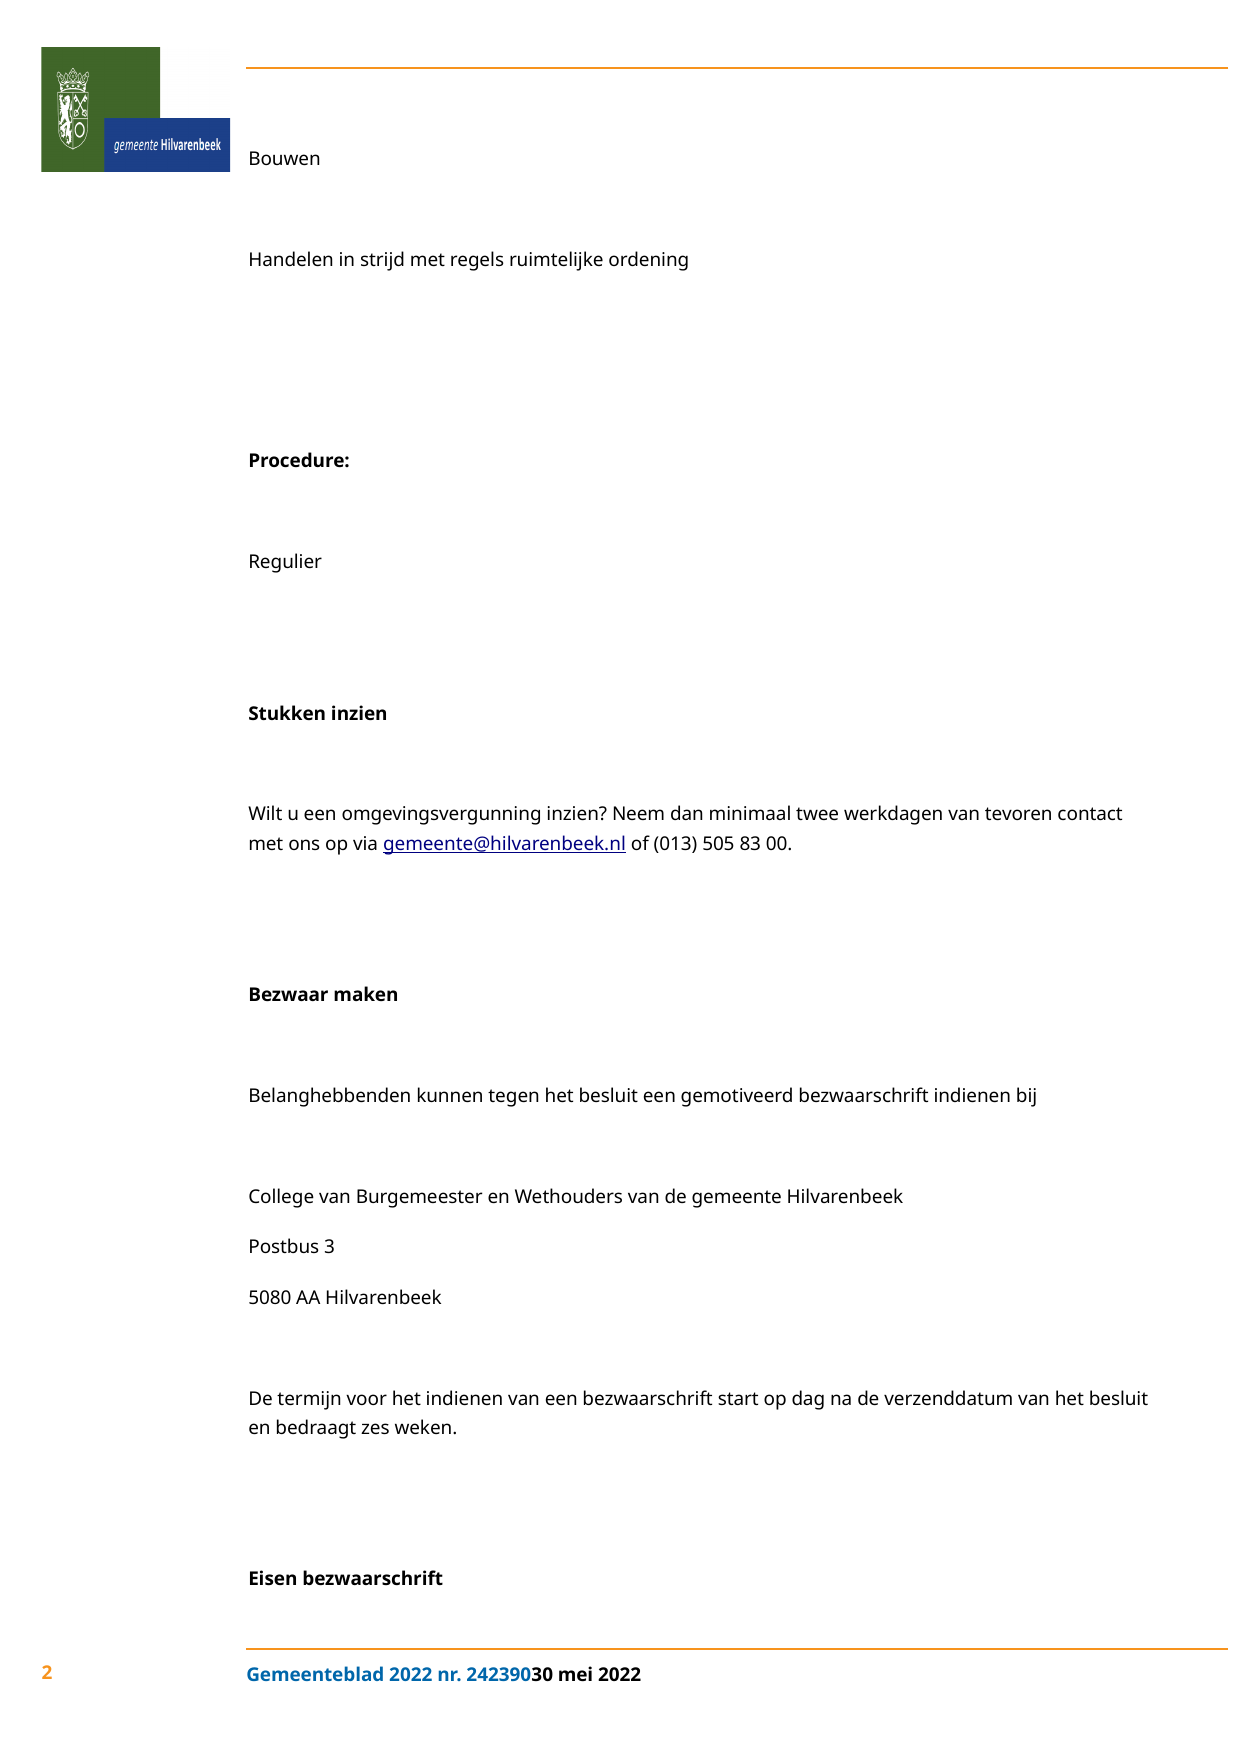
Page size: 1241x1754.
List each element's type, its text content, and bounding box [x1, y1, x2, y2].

picture [41, 47, 231, 172]
text Postbus 3 [248, 1233, 1152, 1259]
text Regulier [248, 548, 1152, 574]
text Bouwen [248, 145, 1152, 171]
text Handelen in strijd met regels ruimtelijke ordening [248, 246, 1152, 272]
text Belanghebbenden kunnen tegen het besluit een gemotiveerd bezwaarschrift indienen bij [248, 1082, 1152, 1108]
text College van Burgemeester en Wethouders van de gemeente Hilvarenbeek [248, 1183, 1152, 1209]
text De termijn voor het indienen van een bezwaarschrift start op dag na de verzenddatum van het besluit en bedraagt zes weken. [248, 1385, 1152, 1440]
text Bezwaar maken [248, 981, 1152, 1007]
text Stukken inzien [248, 700, 1152, 726]
text Wilt u een omgevingsvergunning inzien? Neem dan minimaal twee werkdagen van tevoren contact met ons op via gemeente@hilvarenbeek.nl of (013) 505 83 00. [248, 801, 1152, 856]
text Eisen bezwaarschrift [248, 1566, 1152, 1591]
text 5080 AA Hilvarenbeek [248, 1284, 1152, 1310]
text Procedure: [248, 448, 1152, 473]
